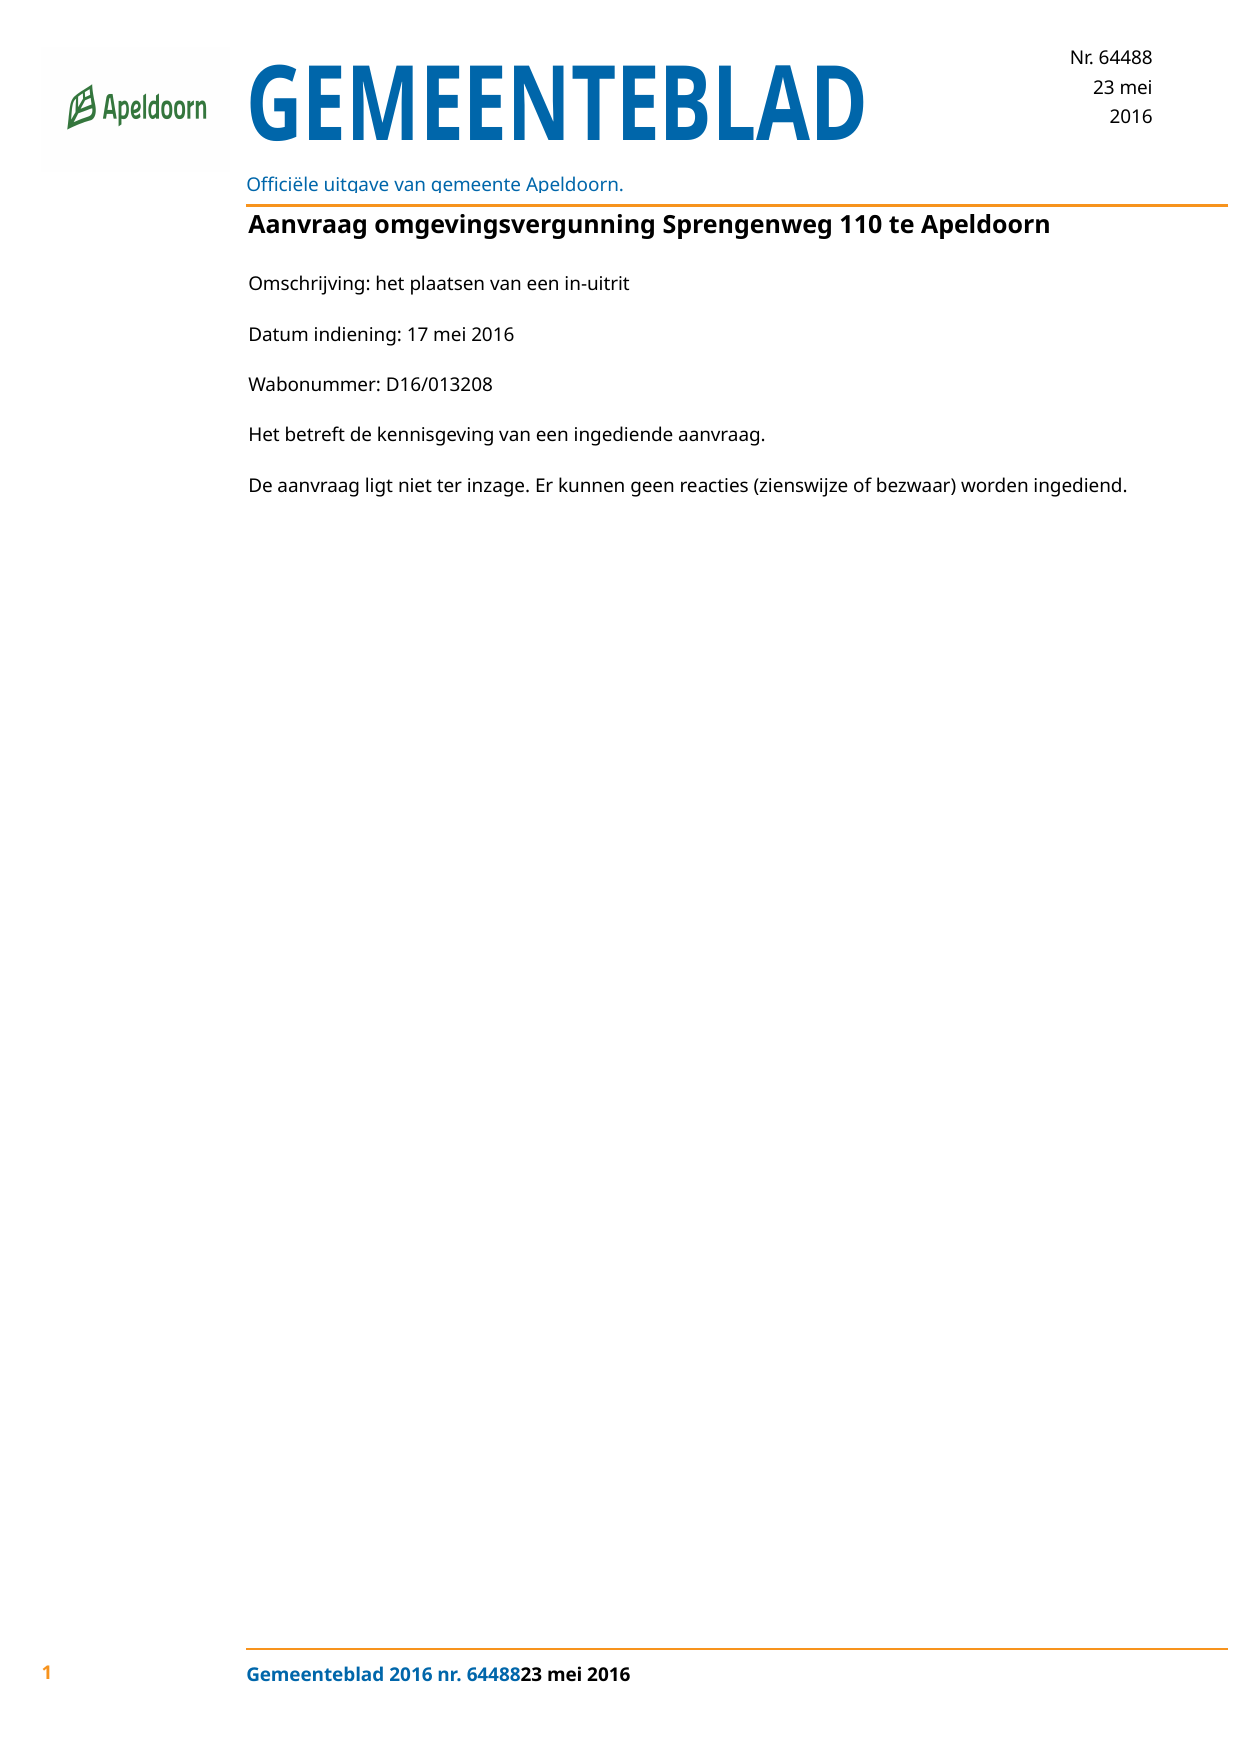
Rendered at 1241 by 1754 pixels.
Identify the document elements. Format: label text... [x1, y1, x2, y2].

text De aanvraag ligt niet ter inzage. Er kunnen geen reacties (zienswijze of bezwaar) worden ingediend. [248, 472, 1152, 498]
text Aanvraag omgevingsvergunning Sprengenweg 110 te Apeldoorn [248, 207, 1152, 241]
text Omschrijving: het plaatsen van een in-uitrit [248, 270, 1152, 296]
text Datum indiening: 17 mei 2016 [248, 321, 1152, 346]
text Het betreft de kennisgeving van een ingediende aanvraag. [248, 422, 1152, 447]
text Wabonummer: D16/013208 [248, 371, 1152, 397]
picture [41, 47, 231, 172]
